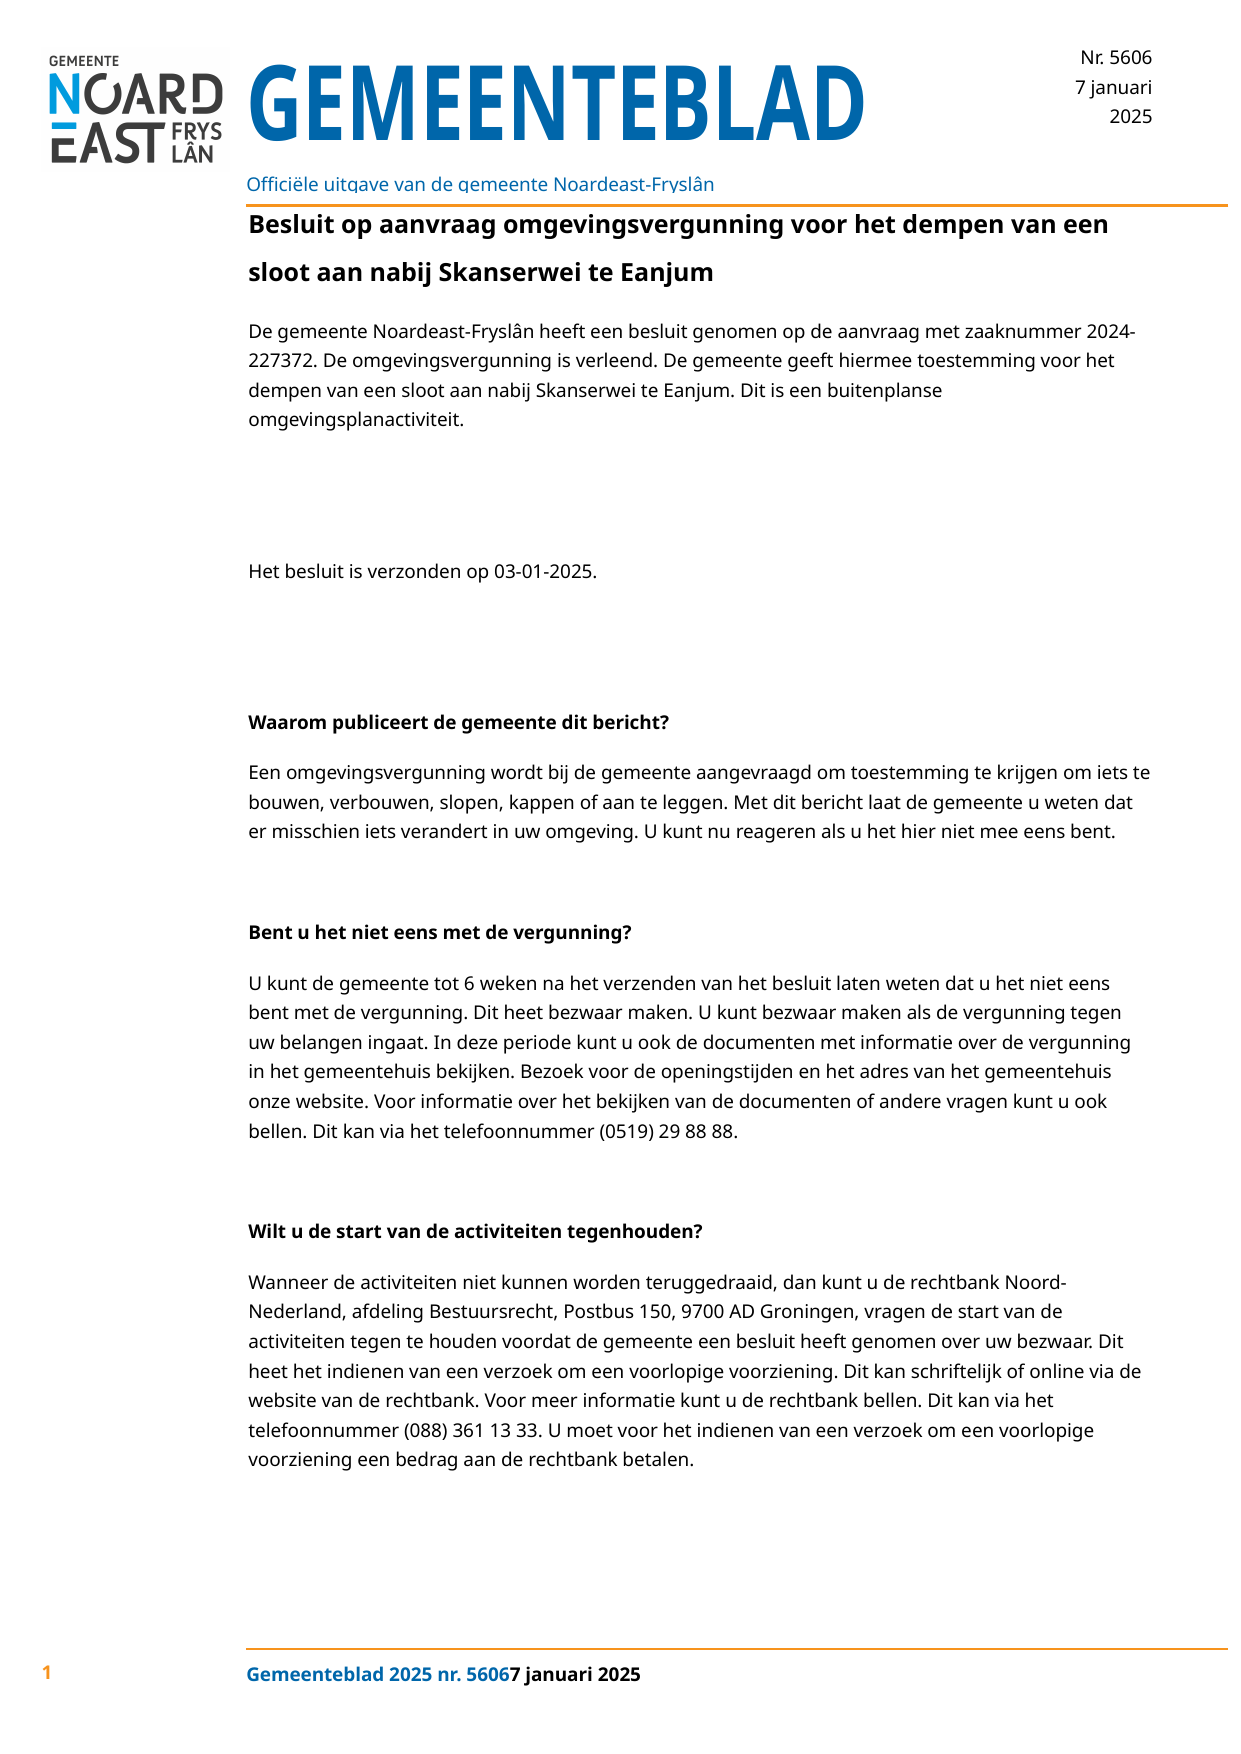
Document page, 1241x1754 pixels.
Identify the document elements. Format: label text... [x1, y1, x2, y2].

text Besluit op aanvraag omgevingsvergunning voor het dempen van een sloot aan nabij Skanserwei te Eanjum [248, 207, 1152, 288]
picture [41, 47, 231, 172]
text Bent u het niet eens met de vergunning? [248, 919, 1152, 945]
text Wilt u de start van de activiteiten tegenhouden? [248, 1219, 1152, 1244]
text De gemeente Noardeast-Fryslân heeft een besluit genomen op de aanvraag met zaaknummer 2024-227372. De omgevingsvergunning is verleend. De gemeente geeft hiermee toestemming voor het dempen van een sloot aan nabij Skanserwei te Eanjum. Dit is een buitenplanse omgevingsplanactiviteit. [248, 318, 1152, 432]
text Een omgevingsvergunning wordt bij de gemeente aangevraagd om toestemming te krijgen om iets te bouwen, verbouwen, slopen, kappen of aan te leggen. Met dit bericht laat de gemeente u weten dat er misschien iets verandert in uw omgeving. U kunt nu reageren als u het hier niet mee eens bent. [248, 759, 1152, 844]
text Waarom publiceert de gemeente dit bericht? [248, 709, 1152, 735]
text U kunt de gemeente tot 6 weken na het verzenden van het besluit laten weten dat u het niet eens bent met de vergunning. Dit heet bezwaar maken. U kunt bezwaar maken als de vergunning tegen uw belangen ingaat. In deze periode kunt u ook de documenten met informatie over de vergunning in het gemeentehuis bekijken. Bezoek voor de openingstijden en het adres van het gemeentehuis onze website. Voor informatie over het bekijken van de documenten of andere vragen kunt u ook bellen. Dit kan via het telefoonnummer (0519) 29 88 88. [248, 970, 1152, 1144]
text Wanneer de activiteiten niet kunnen worden teruggedraaid, dan kunt u de rechtbank Noord-Nederland, afdeling Bestuursrecht, Postbus 150, 9700 AD Groningen, vragen de start van de activiteiten tegen te houden voordat de gemeente een besluit heeft genomen over uw bezwaar. Dit heet het indienen van een verzoek om een voorlopige voorziening. Dit kan schriftelijk of online via de website van de rechtbank. Voor meer informatie kunt u de rechtbank bellen. Dit kan via het telefoonnummer (088) 361 13 33. U moet voor het indienen van een verzoek om een voorlopige voorziening een bedrag aan de rechtbank betalen. [248, 1269, 1152, 1472]
text Het besluit is verzonden op 03-01-2025. [248, 558, 1152, 584]
